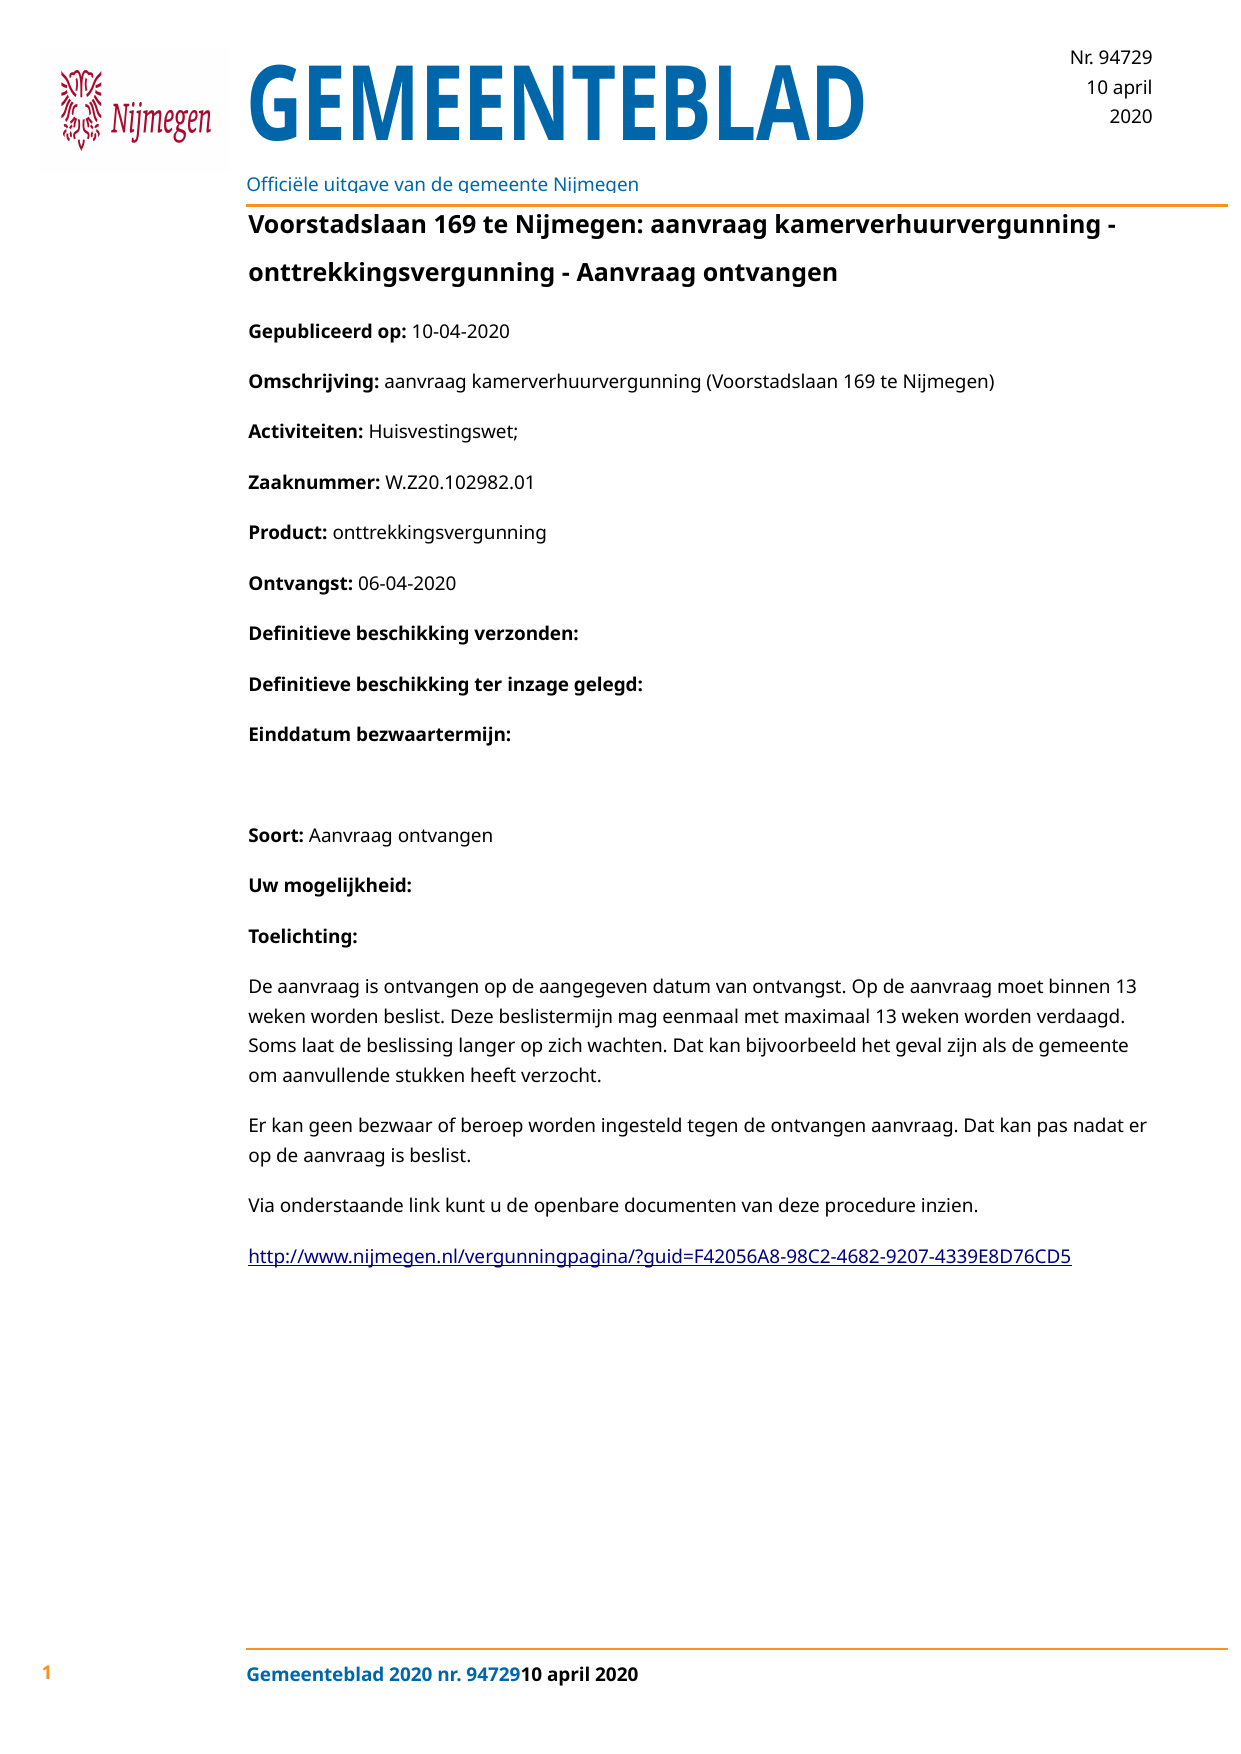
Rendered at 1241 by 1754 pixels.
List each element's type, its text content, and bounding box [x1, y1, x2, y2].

picture [41, 47, 231, 172]
text Uw mogelijkheid: [248, 872, 1152, 898]
text http://www.nijmegen.nl/vergunningpagina/?guid=F42056A8-98C2-4682-9207-4339E8D76CD5 [248, 1243, 1152, 1269]
text Zaaknummer: W.Z20.102982.01 [248, 469, 1152, 495]
text Toelichting: [248, 923, 1152, 949]
text Definitieve beschikking ter inzage gelegd: [248, 671, 1152, 697]
text Definitieve beschikking verzonden: [248, 620, 1152, 646]
text Einddatum bezwaartermijn: [248, 721, 1152, 747]
text Voorstadslaan 169 te Nijmegen: aanvraag kamerverhuurvergunning - onttrekkingsvergunning - Aanvraag ontvangen [248, 207, 1152, 288]
text De aanvraag is ontvangen op de aangegeven datum van ontvangst. Op de aanvraag moet binnen 13 weken worden beslist. Deze beslistermijn mag eenmaal met maximaal 13 weken worden verdaagd. Soms laat de beslissing langer op zich wachten. Dat kan bijvoorbeeld het geval zijn als de gemeente om aanvullende stukken heeft verzocht. [248, 973, 1152, 1088]
text Er kan geen bezwaar of beroep worden ingesteld tegen de ontvangen aanvraag. Dat kan pas nadat er op de aanvraag is beslist. [248, 1112, 1152, 1168]
text Gepubliceerd op: 10-04-2020 [248, 318, 1152, 344]
text Via onderstaande link kunt u de openbare documenten van deze procedure inzien. [248, 1192, 1152, 1218]
text Soort: Aanvraag ontvangen [248, 822, 1152, 848]
text Product: onttrekkingsvergunning [248, 519, 1152, 545]
text Ontvangst: 06-04-2020 [248, 570, 1152, 596]
text Omschrijving: aanvraag kamerverhuurvergunning (Voorstadslaan 169 te Nijmegen) [248, 368, 1152, 394]
text Activiteiten: Huisvestingswet; [248, 419, 1152, 444]
